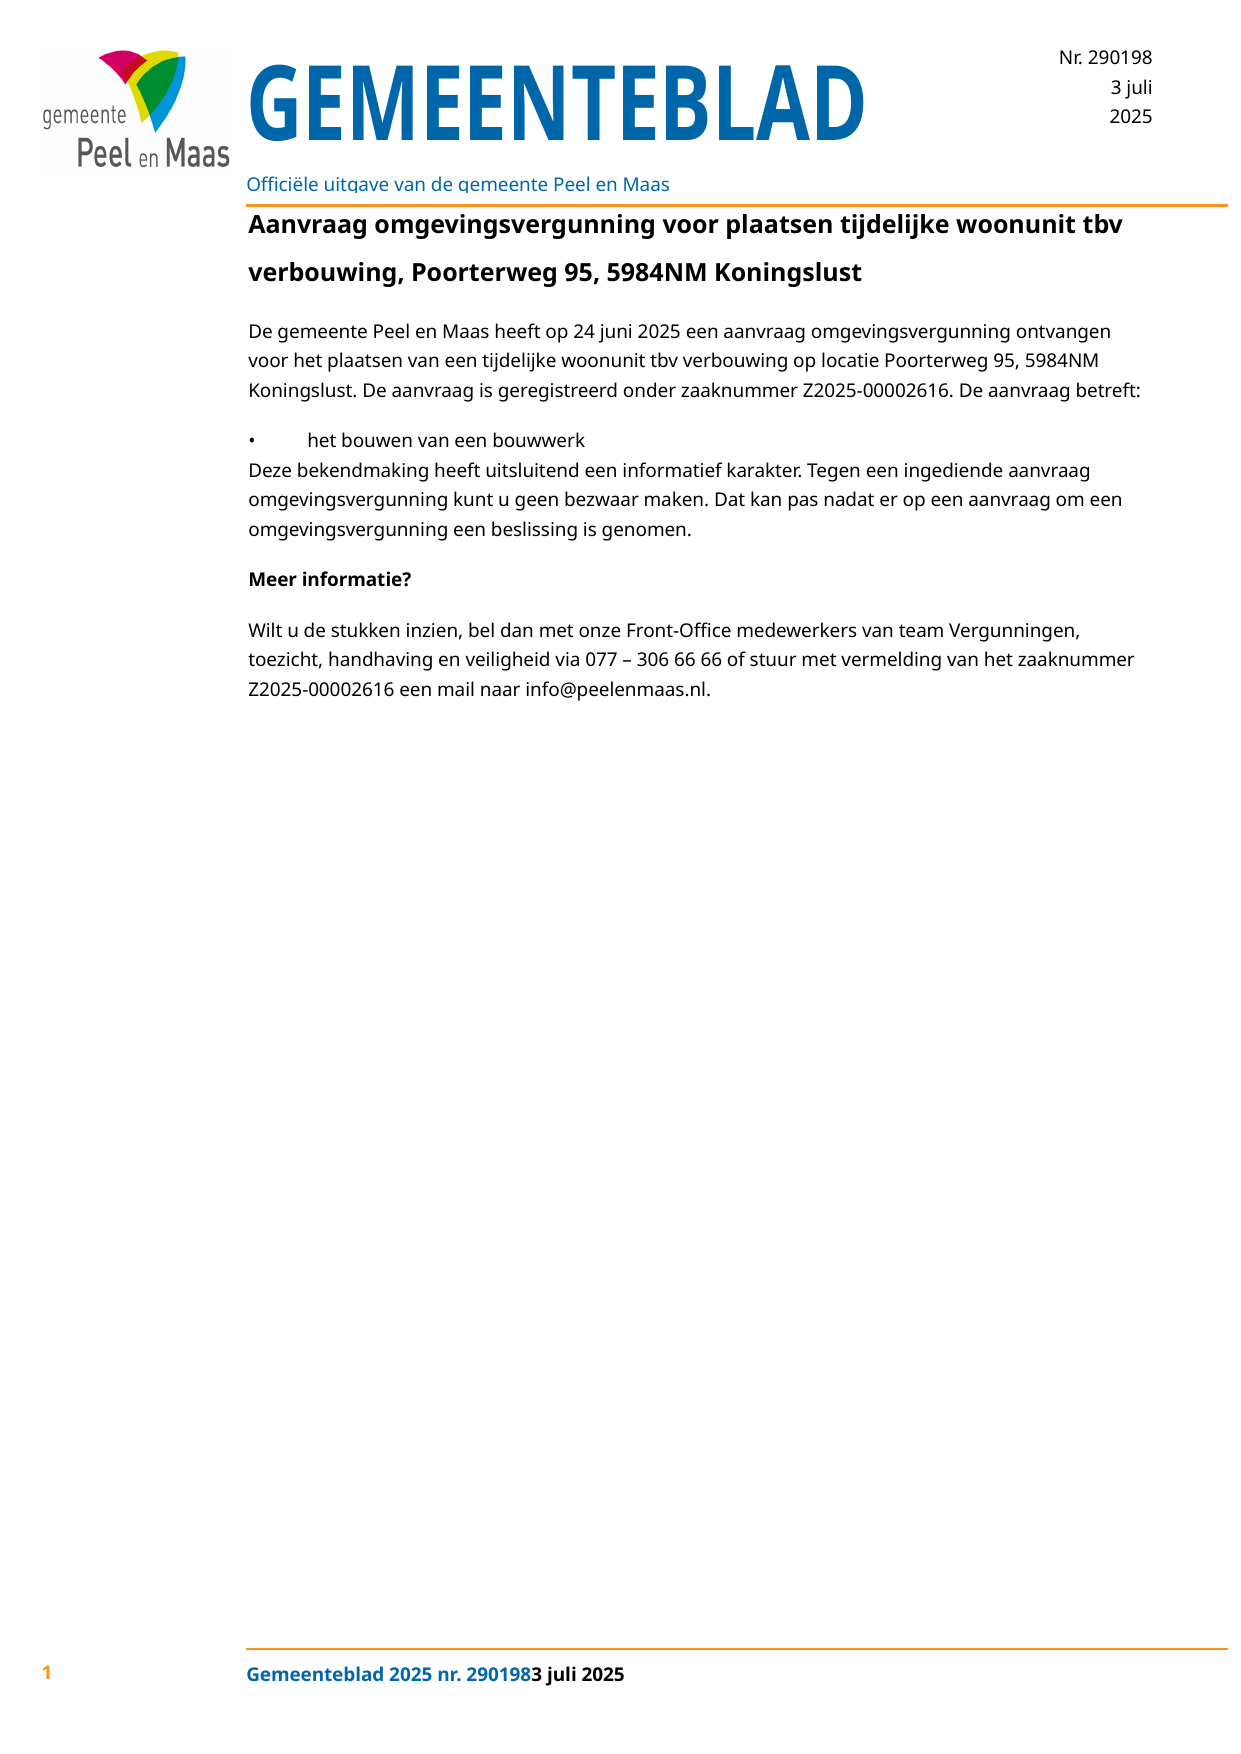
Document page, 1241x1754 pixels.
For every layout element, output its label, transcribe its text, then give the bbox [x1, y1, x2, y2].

text Aanvraag omgevingsvergunning voor plaatsen tijdelijke woonunit tbv verbouwing, Poorterweg 95, 5984NM Koningslust [248, 207, 1152, 288]
text De gemeente Peel en Maas heeft op 24 juni 2025 een aanvraag omgevingsvergunning ontvangen voor het plaatsen van een tijdelijke woonunit tbv verbouwing op locatie Poorterweg 95, 5984NM Koningslust. De aanvraag is geregistreerd onder zaaknummer Z2025-00002616. De aanvraag betreft: [248, 318, 1152, 403]
picture [41, 47, 231, 172]
text Meer informatie? [248, 567, 1152, 592]
list het bouwen van een bouwwerk [248, 427, 1152, 453]
text Deze bekendmaking heeft uitsluitend een informatief karakter. Tegen een ingediende aanvraag omgevingsvergunning kunt u geen bezwaar maken. Dat kan pas nadat er op een aanvraag om een omgevingsvergunning een beslissing is genomen. [248, 457, 1152, 542]
text Wilt u de stukken inzien, bel dan met onze Front-Office medewerkers van team Vergunningen, toezicht, handhaving en veiligheid via 077 – 306 66 66 of stuur met vermelding van het zaaknummer Z2025-00002616 een mail naar info@peelenmaas.nl. [248, 617, 1152, 702]
